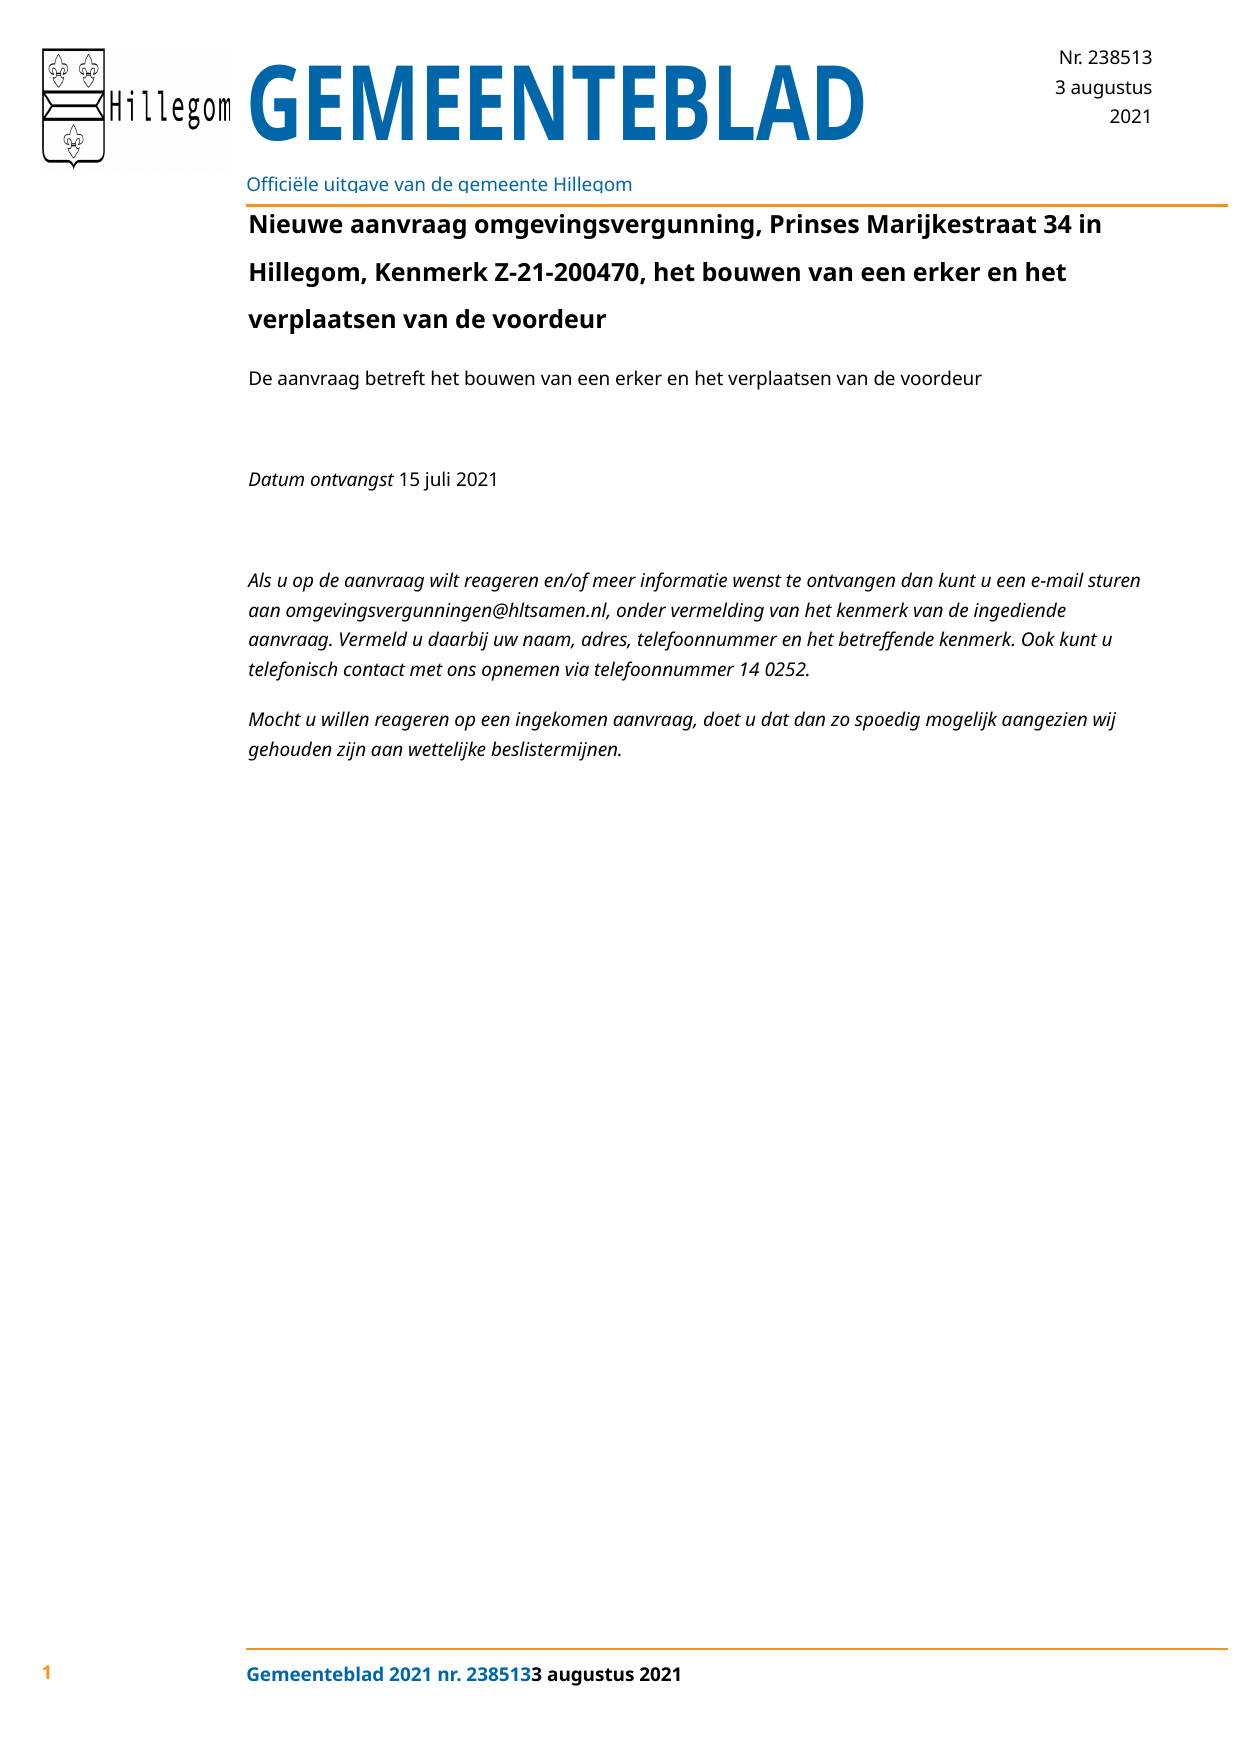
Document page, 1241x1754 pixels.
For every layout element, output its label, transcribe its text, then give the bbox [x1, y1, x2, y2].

text Mocht u willen reageren op een ingekomen aanvraag, doet u dat dan zo spoedig mogelijk aangezien wij gehouden zijn aan wettelijke beslistermijnen. [248, 706, 1152, 762]
text Als u op de aanvraag wilt reageren en/of meer informatie wenst te ontvangen dan kunt u een e-mail sturen aan omgevingsvergunningen@hltsamen.nl, onder vermelding van het kenmerk van de ingediende aanvraag. Vermeld u daarbij uw naam, adres, telefoonnummer en het betreffende kenmerk. Ook kunt u telefonisch contact met ons opnemen via telefoonnummer 14 0252. [248, 567, 1152, 682]
text Datum ontvangst 15 juli 2021 [248, 466, 1152, 492]
picture [41, 47, 231, 172]
text Nieuwe aanvraag omgevingsvergunning, Prinses Marijkestraat 34 in Hillegom, Kenmerk Z-21-200470, het bouwen van een erker en het verplaatsen van de voordeur [248, 207, 1152, 336]
text De aanvraag betreft het bouwen van een erker en het verplaatsen van de voordeur [248, 366, 1152, 391]
